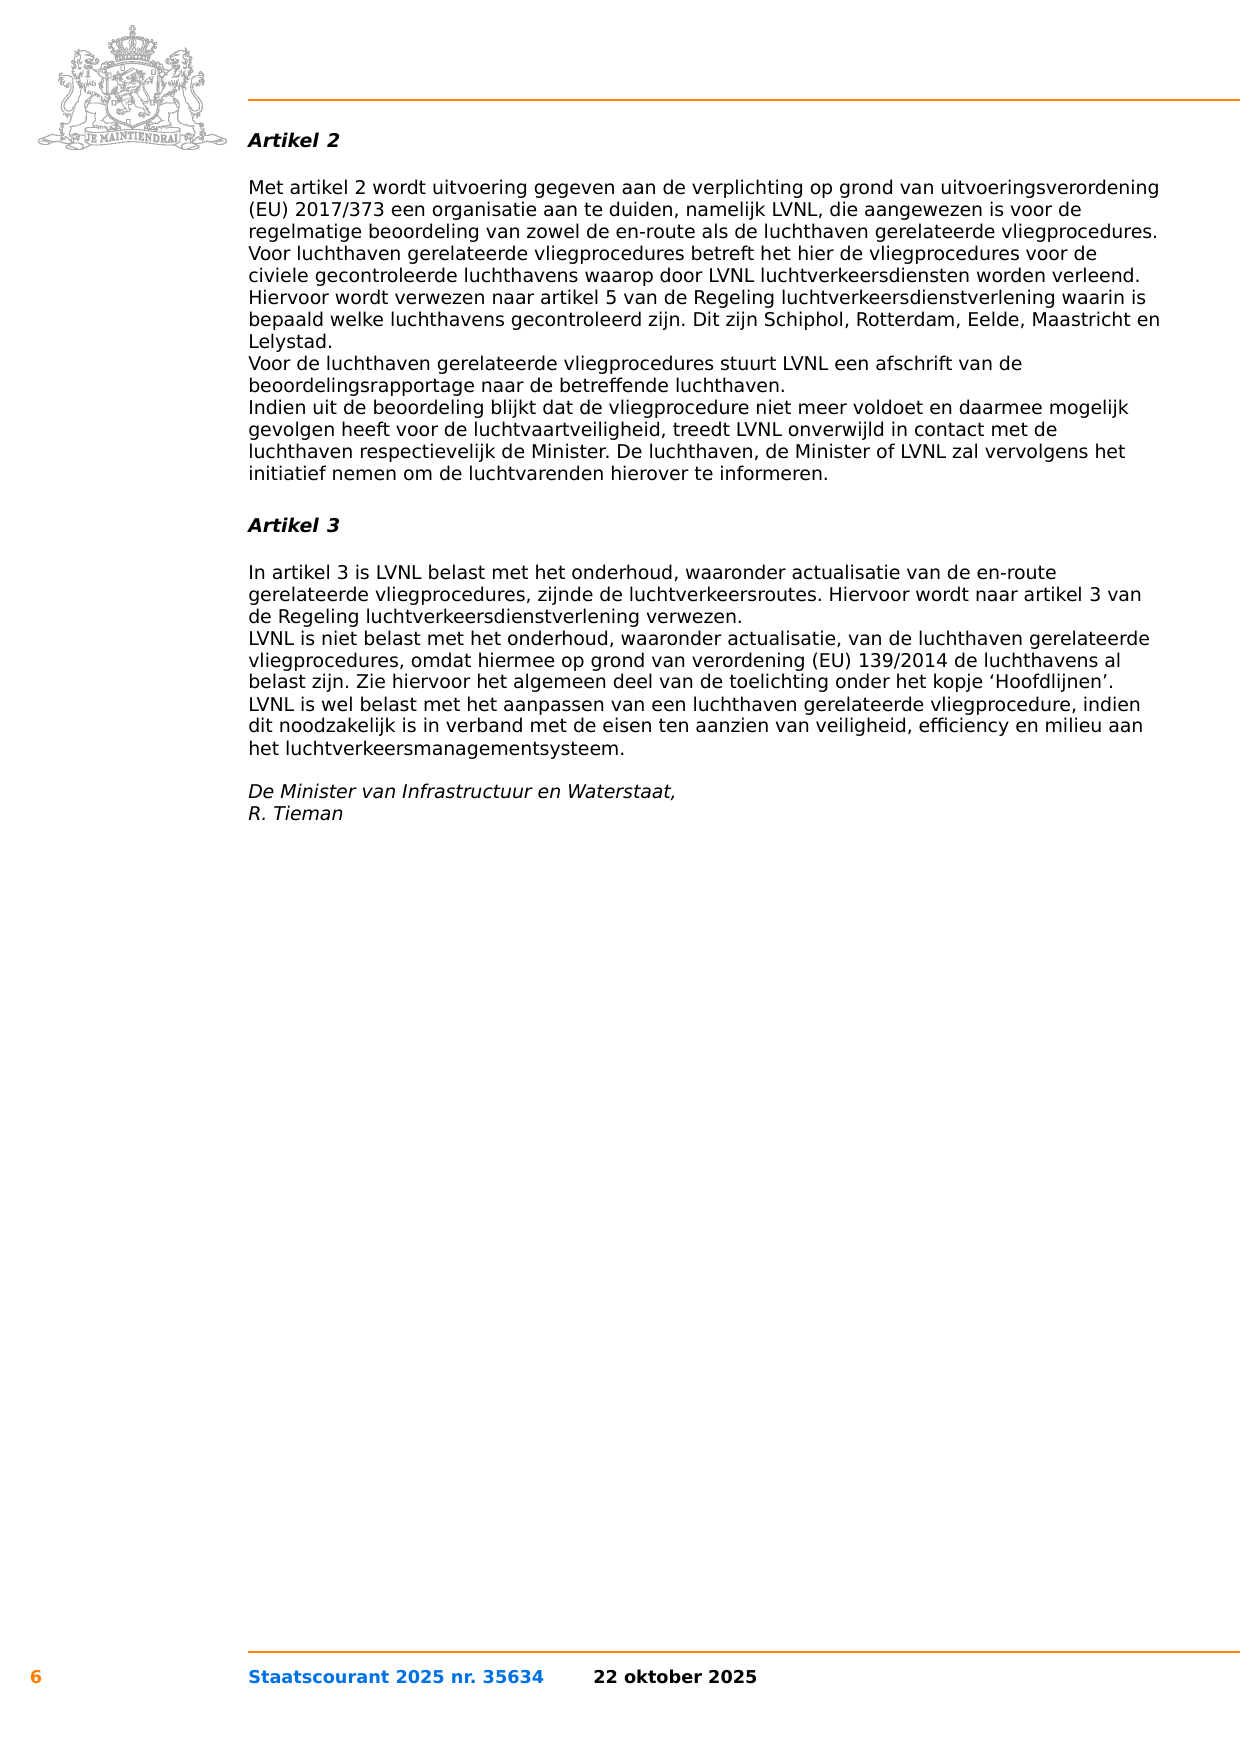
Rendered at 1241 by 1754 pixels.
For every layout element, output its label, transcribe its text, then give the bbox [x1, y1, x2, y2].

text Met artikel 2 wordt uitvoering gegeven aan de verplichting op grond van uitvoeringsverordening (EU) 2017/373 een organisatie aan te duiden, namelijk LVNL, die aangewezen is voor de regelmatige beoordeling van zowel de en-route als de luchthaven gerelateerde vliegprocedures. Voor luchthaven gerelateerde vliegprocedures betreft het hier de vliegprocedures voor de civiele gecontroleerde luchthavens waarop door LVNL luchtverkeersdiensten worden verleend. Hiervoor wordt verwezen naar artikel 5 van de Regeling luchtverkeersdienstverlening waarin is bepaald welke luchthavens gecontroleerd zijn. Dit zijn Schiphol, Rotterdam, Eelde, Maastricht en Lelystad. [248, 177, 1163, 353]
subtitle Artikel 2 [248, 130, 1163, 152]
text De Minister van Infrastructuur en Waterstaat, R. Tieman [248, 781, 1163, 825]
text In artikel 3 is LVNL belast met het onderhoud, waaronder actualisatie van de en-route gerelateerde vliegprocedures, zijnde de luchtverkeersroutes. Hiervoor wordt naar artikel 3 van de Regeling luchtverkeersdienstverlening verwezen. [248, 562, 1163, 627]
text Voor de luchthaven gerelateerde vliegprocedures stuurt LVNL een afschrift van de beoordelingsrapportage naar de betreffende luchthaven. [248, 353, 1163, 397]
text Indien uit de beoordeling blijkt dat de vliegprocedure niet meer voldoet en daarmee mogelijk gevolgen heeft voor de luchtvaartveiligheid, treedt LVNL onverwijld in contact met de luchthaven respectievelijk de Minister. De luchthaven, de Minister of LVNL zal vervolgens het initiatief nemen om de luchtvarenden hierover te informeren. [248, 397, 1163, 484]
text LVNL is niet belast met het onderhoud, waaronder actualisatie, van de luchthaven gerelateerde vliegprocedures, omdat hiermee op grond van verordening (EU) 139/2014 de luchthavens al belast zijn. Zie hiervoor het algemeen deel van de toelichting onder het kopje ‘Hoofdlijnen’. LVNL is wel belast met het aanpassen van een luchthaven gerelateerde vliegprocedure, indien dit noodzakelijk is in verband met de eisen ten aanzien van veiligheid, efficiency en milieu aan het luchtverkeersmanagementsysteem. [248, 627, 1163, 759]
picture [38, 25, 227, 150]
subtitle Artikel 3 [248, 514, 1163, 537]
